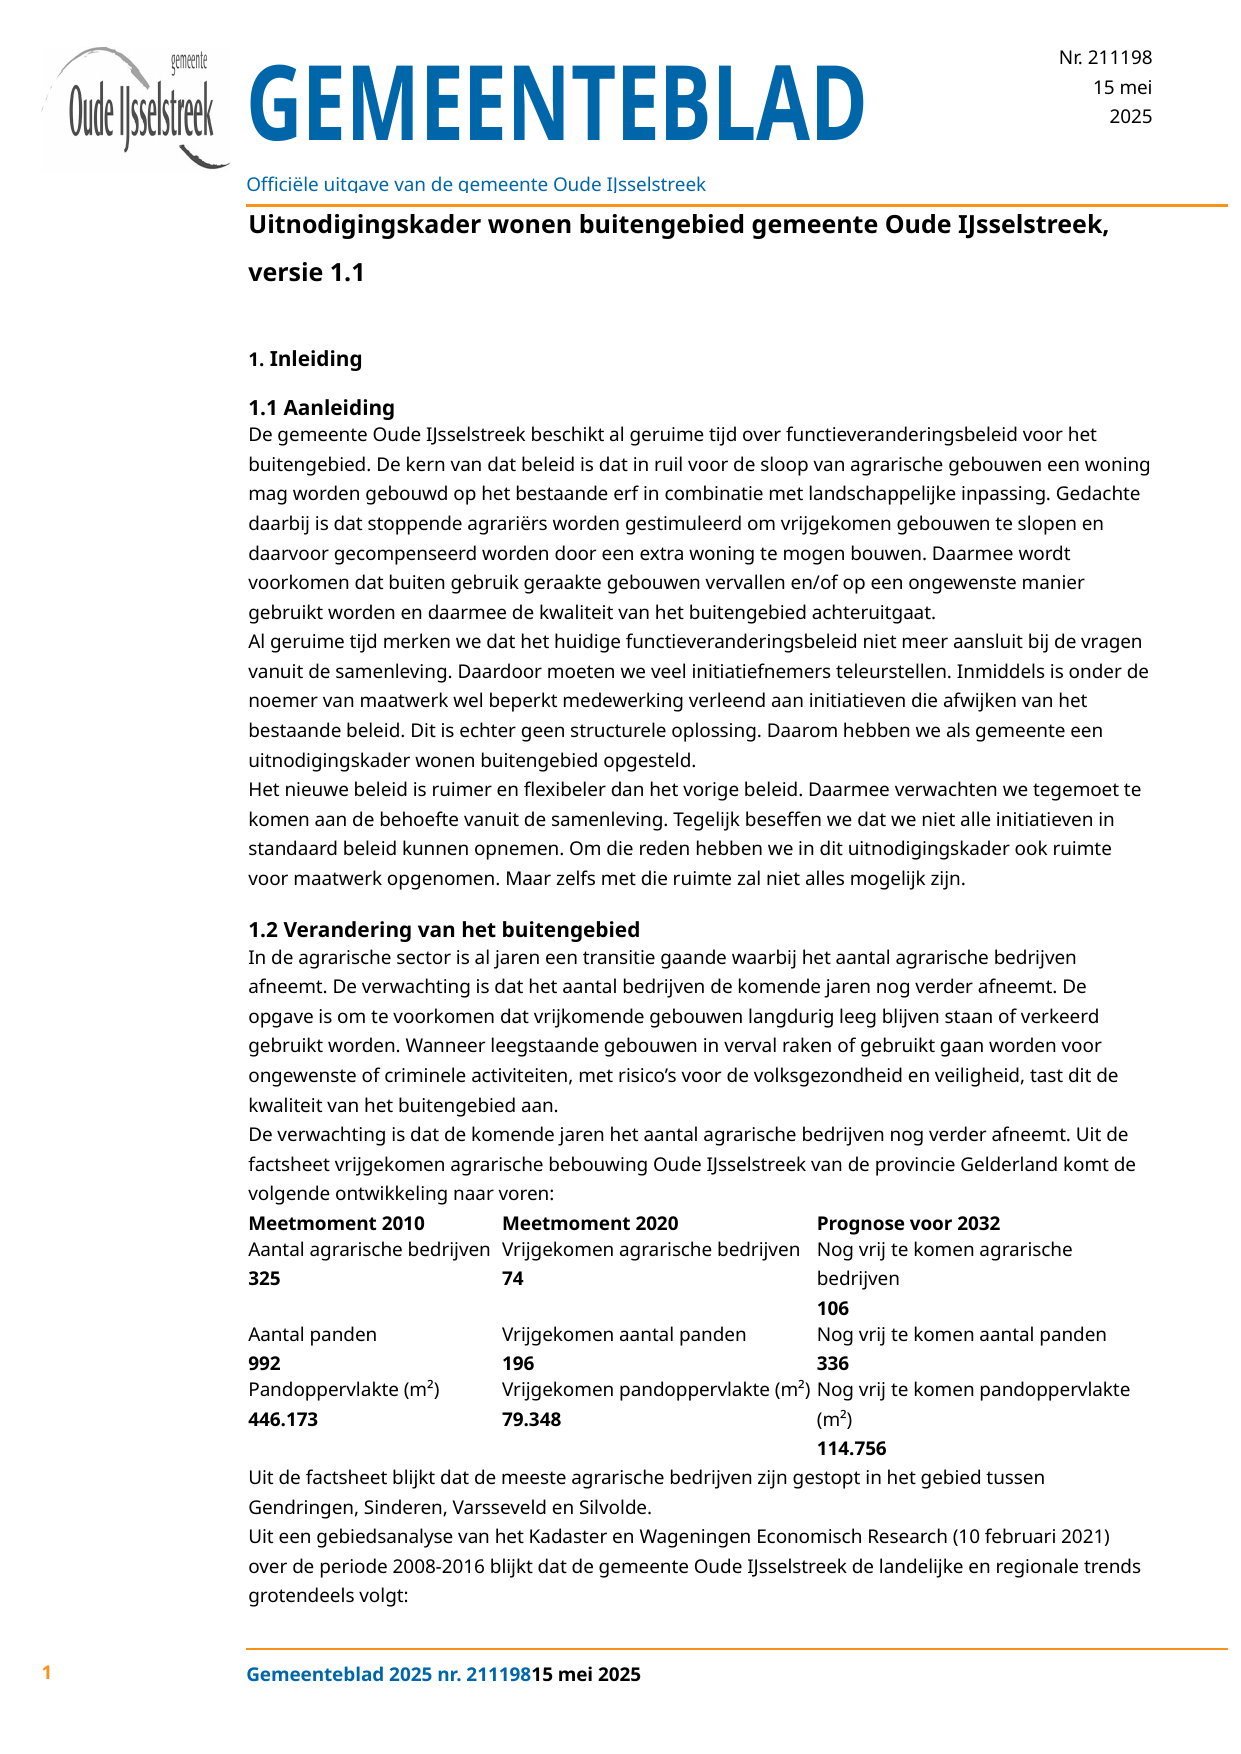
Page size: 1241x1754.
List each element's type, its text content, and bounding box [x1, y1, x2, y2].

table_cell Vrijgekomen agrarische bedrijven 74 [502, 1236, 817, 1321]
table_header Meetmoment 2020 [502, 1210, 817, 1236]
table_cell Nog vrij te komen pandoppervlakte (m²) 114.756 [817, 1376, 1152, 1461]
table_header Prognose voor 2032 [817, 1210, 1152, 1236]
text In de agrarische sector is al jaren een transitie gaande waarbij het aantal agrarische bedrijven afneemt. De verwachting is dat het aantal bedrijven de komende jaren nog verder afneemt. De opgave is om te voorkomen dat vrijkomende gebouwen langdurig leeg blijven staan of verkeerd gebruikt worden. Wanneer leegstaande gebouwen in verval raken of gebruikt gaan worden voor ongewenste of criminele activiteiten, met risico’s voor de volksgezondheid en veiligheid, tast dit de kwaliteit van het buitengebied aan. [248, 944, 1152, 1118]
text De gemeente Oude IJsselstreek beschikt al geruime tijd over functieveranderingsbeleid voor het buitengebied. De kern van dat beleid is dat in ruil voor de sloop van agrarische gebouwen een woning mag worden gebouwd op het bestaande erf in combinatie met landschappelijke inpassing. Gedachte daarbij is dat stoppende agrariërs worden gestimuleerd om vrijgekomen gebouwen te slopen en daarvoor gecompenseerd worden door een extra woning te mogen bouwen. Daarmee wordt voorkomen dat buiten gebruik geraakte gebouwen vervallen en/of op een ongewenste manier gebruikt worden en daarmee de kwaliteit van het buitengebied achteruitgaat. [248, 421, 1152, 624]
text Al geruime tijd merken we dat het huidige functieveranderingsbeleid niet meer aansluit bij de vragen vanuit de samenleving. Daardoor moeten we veel initiatiefnemers teleurstellen. Inmiddels is onder de noemer van maatwerk wel beperkt medewerking verleend aan initiatieven die afwijken van het bestaande beleid. Dit is echter geen structurele oplossing. Daarom hebben we als gemeente een uitnodigingskader wonen buitengebied opgesteld. [248, 628, 1152, 772]
table_cell Vrijgekomen aantal panden 196 [502, 1321, 817, 1376]
text Het nieuwe beleid is ruimer en flexibeler dan het vorige beleid. Daarmee verwachten we tegemoet te komen aan de behoefte vanuit de samenleving. Tegelijk beseffen we dat we niet alle initiatieven in standaard beleid kunnen opnemen. Om die reden hebben we in dit uitnodigingskader ook ruimte voor maatwerk opgenomen. Maar zelfs met die ruimte zal niet alles mogelijk zijn. [248, 776, 1152, 891]
picture [41, 47, 231, 172]
table_cell Pandoppervlakte (m²) 446.173 [248, 1376, 502, 1461]
text Uit de factsheet blijkt dat de meeste agrarische bedrijven zijn gestopt in het gebied tussen Gendringen, Sinderen, Varsseveld en Silvolde. [248, 1464, 1152, 1520]
table_cell Nog vrij te komen agrarische bedrijven 106 [817, 1236, 1152, 1321]
text Uitnodigingskader wonen buitengebied gemeente Oude IJsselstreek, versie 1.1 [248, 207, 1152, 288]
table_header Meetmoment 2010 [248, 1210, 502, 1236]
text De verwachting is dat de komende jaren het aantal agrarische bedrijven nog verder afneemt. Uit de factsheet vrijgekomen agrarische bebouwing Oude IJsselstreek van de provincie Gelderland komt de volgende ontwikkeling naar voren: [248, 1121, 1152, 1206]
text Uit een gebiedsanalyse van het Kadaster en Wageningen Economisch Research (10 februari 2021) over de periode 2008-2016 blijkt dat de gemeente Oude IJsselstreek de landelijke en regionale trends grotendeels volgt: [248, 1523, 1152, 1608]
table_cell Nog vrij te komen aantal panden 336 [817, 1321, 1152, 1376]
text 1.2 Verandering van het buitengebied [248, 916, 1152, 944]
table_cell Vrijgekomen pandoppervlakte (m²) 79.348 [502, 1376, 817, 1461]
table_cell Aantal panden 992 [248, 1321, 502, 1376]
text 1.1 Aanleiding [248, 393, 1152, 421]
table_cell Aantal agrarische bedrijven 325 [248, 1236, 502, 1321]
text 1. Inleiding [248, 344, 1152, 372]
